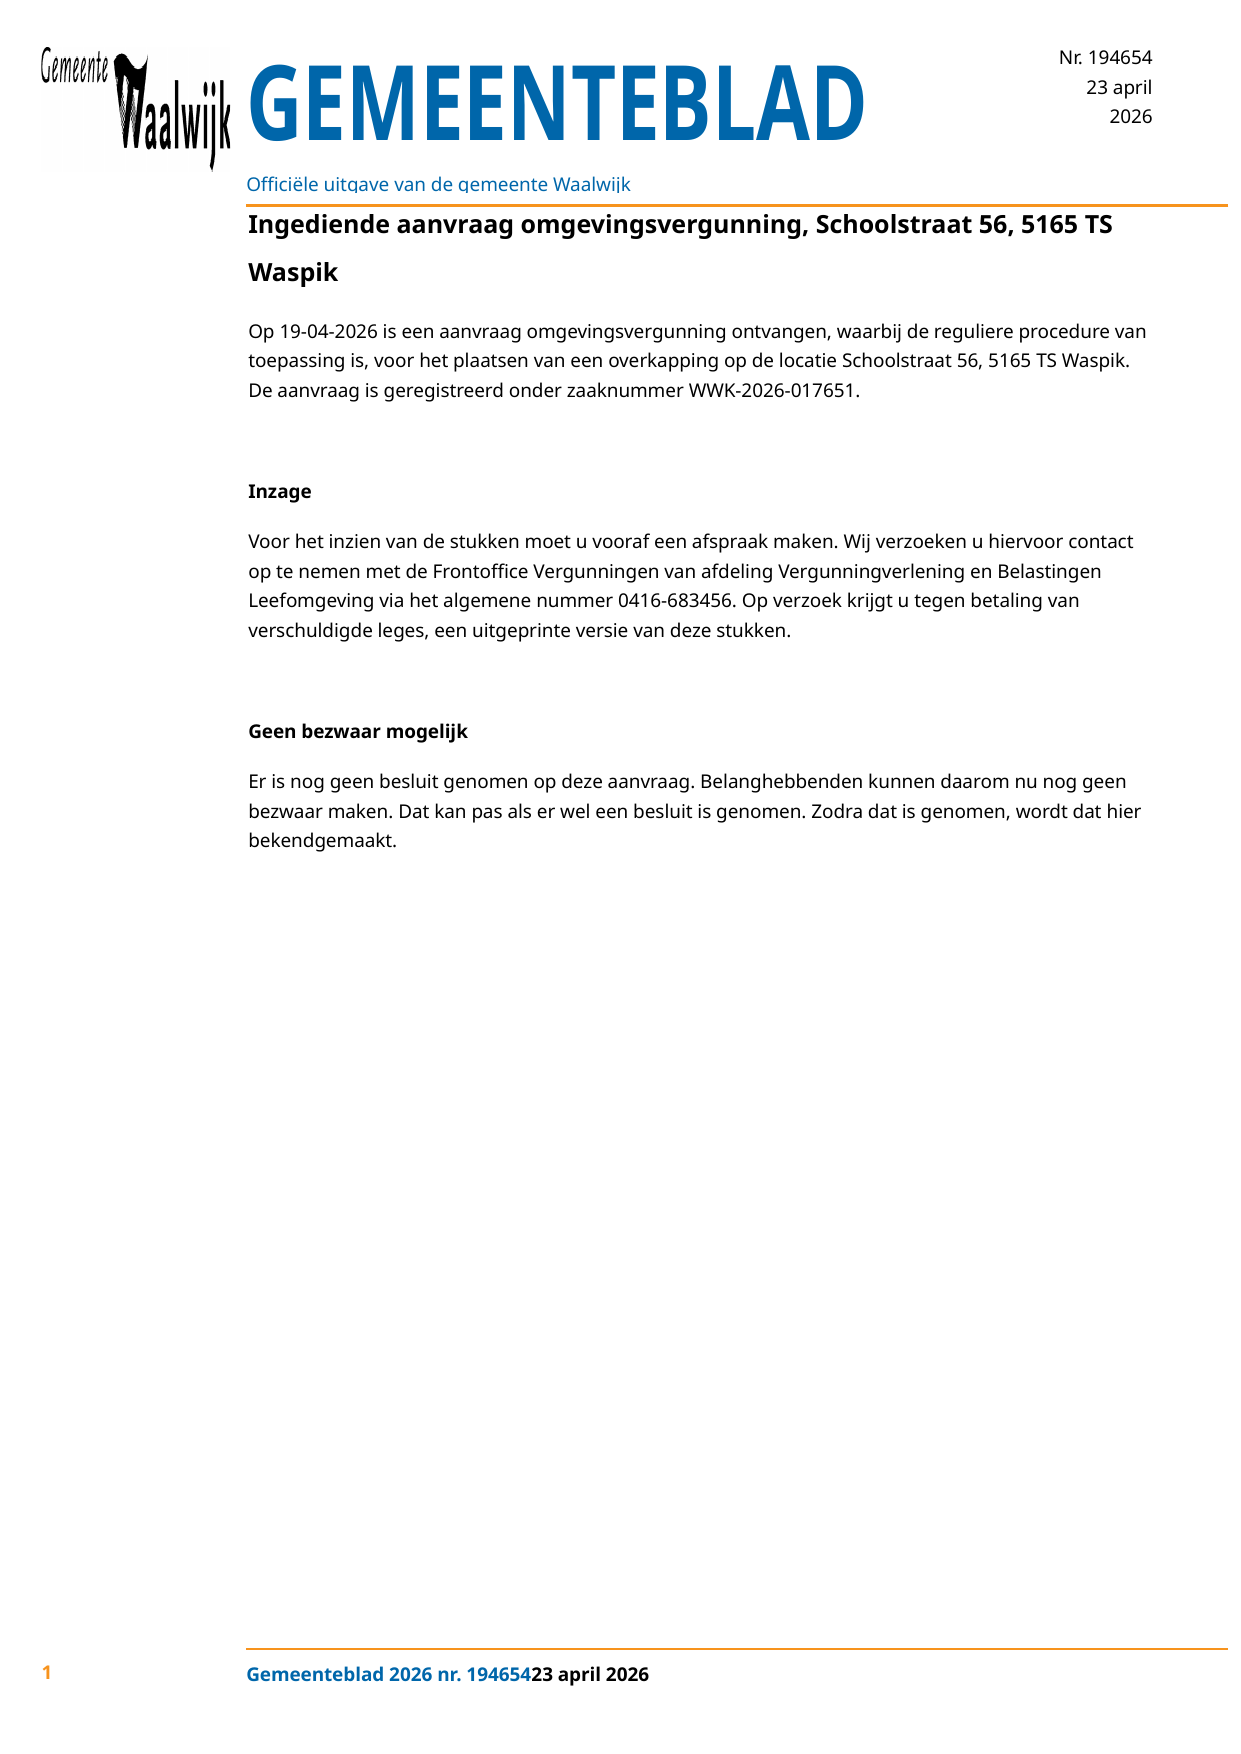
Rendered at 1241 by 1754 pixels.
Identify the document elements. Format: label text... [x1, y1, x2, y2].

text Voor het inzien van de stukken moet u vooraf een afspraak maken. Wij verzoeken u hiervoor contact op te nemen met de Frontoffice Vergunningen van afdeling Vergunningverlening en Belastingen Leefomgeving via het algemene nummer 0416-683456. Op verzoek krijgt u tegen betaling van verschuldigde leges, een uitgeprinte versie van deze stukken. [248, 528, 1152, 643]
text Geen bezwaar mogelijk [248, 718, 1152, 744]
text Op 19-04-2026 is een aanvraag omgevingsvergunning ontvangen, waarbij de reguliere procedure van toepassing is, voor het plaatsen van een overkapping op de locatie Schoolstraat 56, 5165 TS Waspik. De aanvraag is geregistreerd onder zaaknummer WWK-2026-017651. [248, 318, 1152, 403]
text Er is nog geen besluit genomen op deze aanvraag. Belanghebbenden kunnen daarom nu nog geen bezwaar maken. Dat kan pas als er wel een besluit is genomen. Zodra dat is genomen, wordt dat hier bekendgemaakt. [248, 768, 1152, 853]
text Ingediende aanvraag omgevingsvergunning, Schoolstraat 56, 5165 TS Waspik [248, 207, 1152, 288]
text Inzage [248, 478, 1152, 504]
picture [41, 47, 231, 172]
